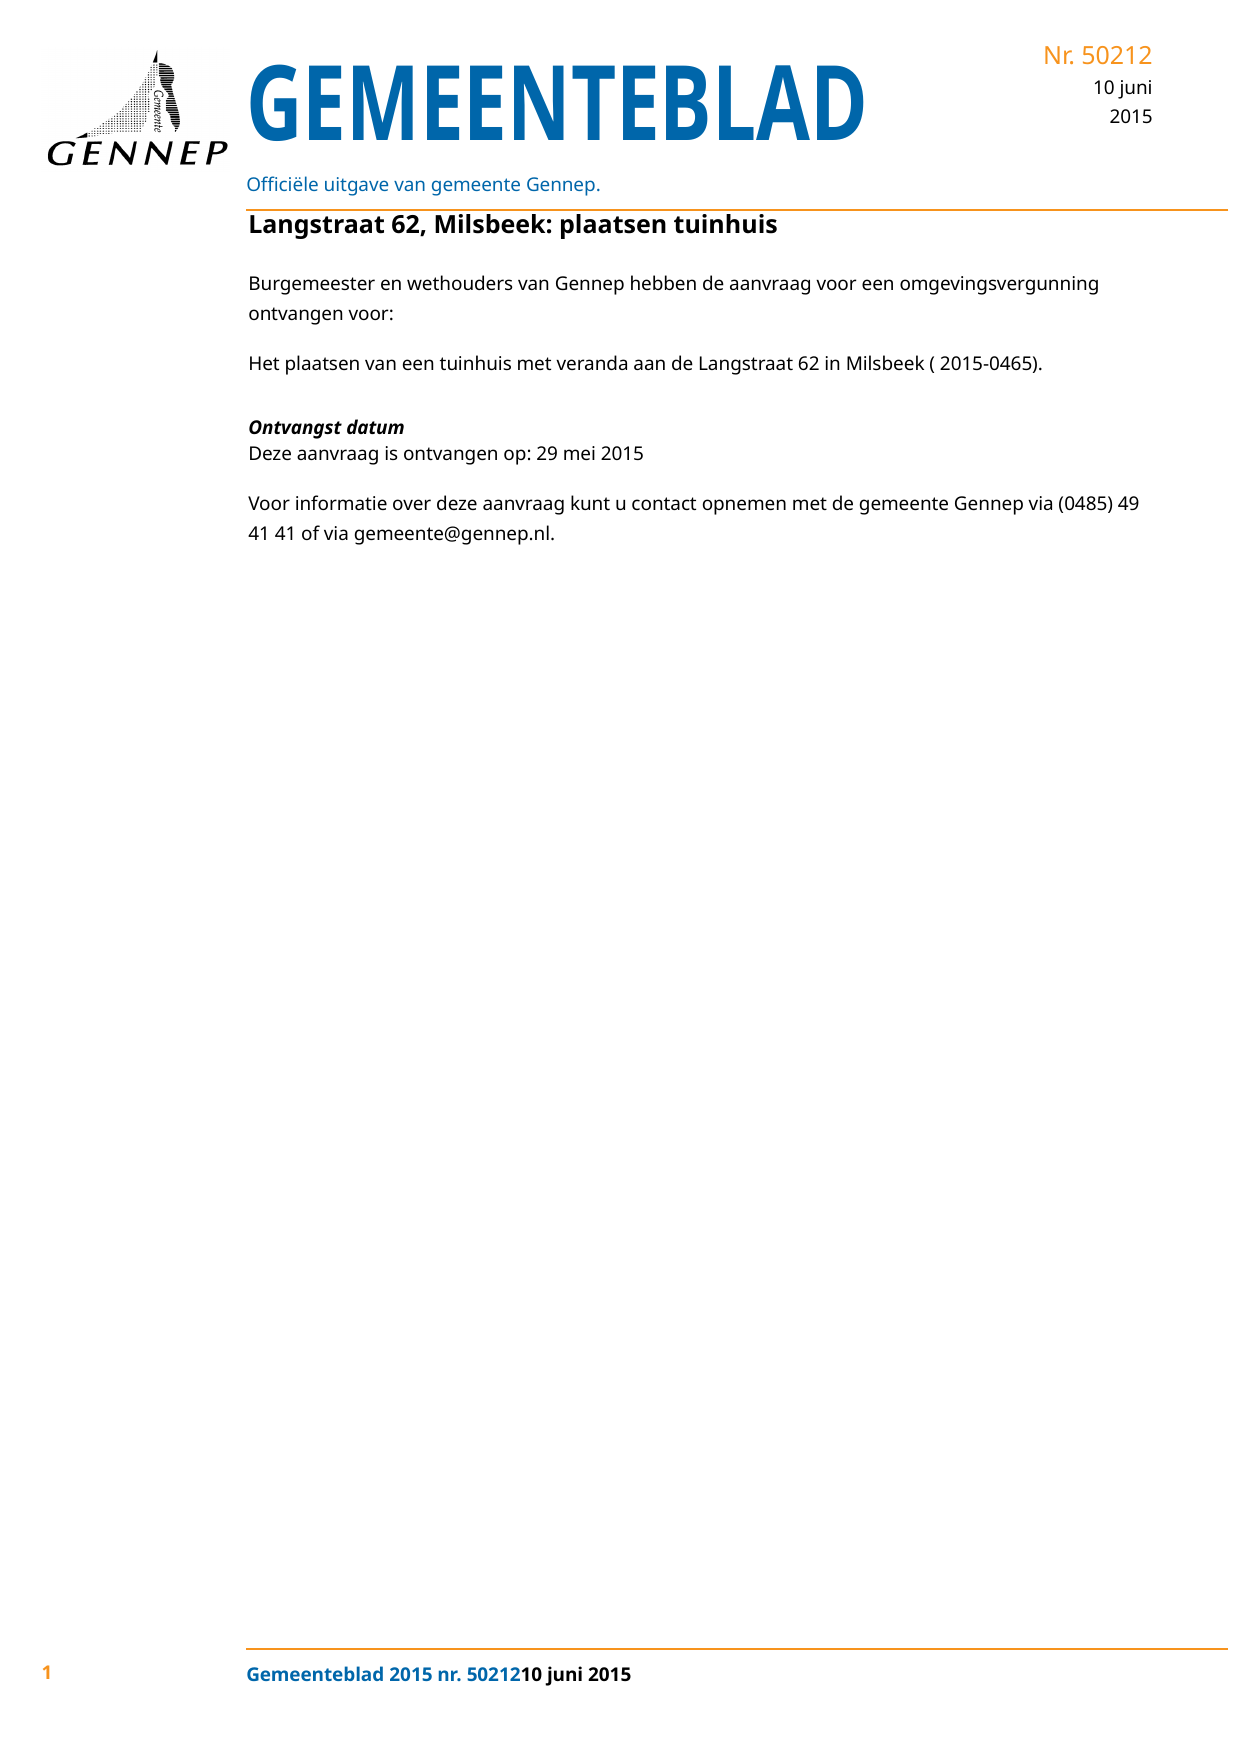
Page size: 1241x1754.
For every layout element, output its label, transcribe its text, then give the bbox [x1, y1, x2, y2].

text Ontvangst datum [248, 414, 1152, 440]
text Langstraat 62, Milsbeek: plaatsen tuinhuis [248, 211, 1152, 241]
text Voor informatie over deze aanvraag kunt u contact opnemen met de gemeente Gennep via (0485) 49 41 41 of via gemeente@gennep.nl. [248, 490, 1152, 546]
text Deze aanvraag is ontvangen op: 29 mei 2015 [248, 440, 1152, 466]
picture [41, 47, 231, 172]
text Het plaatsen van een tuinhuis met veranda aan de Langstraat 62 in Milsbeek ( 2015-0465). [248, 350, 1152, 376]
text Burgemeester en wethouders van Gennep hebben de aanvraag voor een omgevingsvergunning ontvangen voor: [248, 270, 1152, 326]
